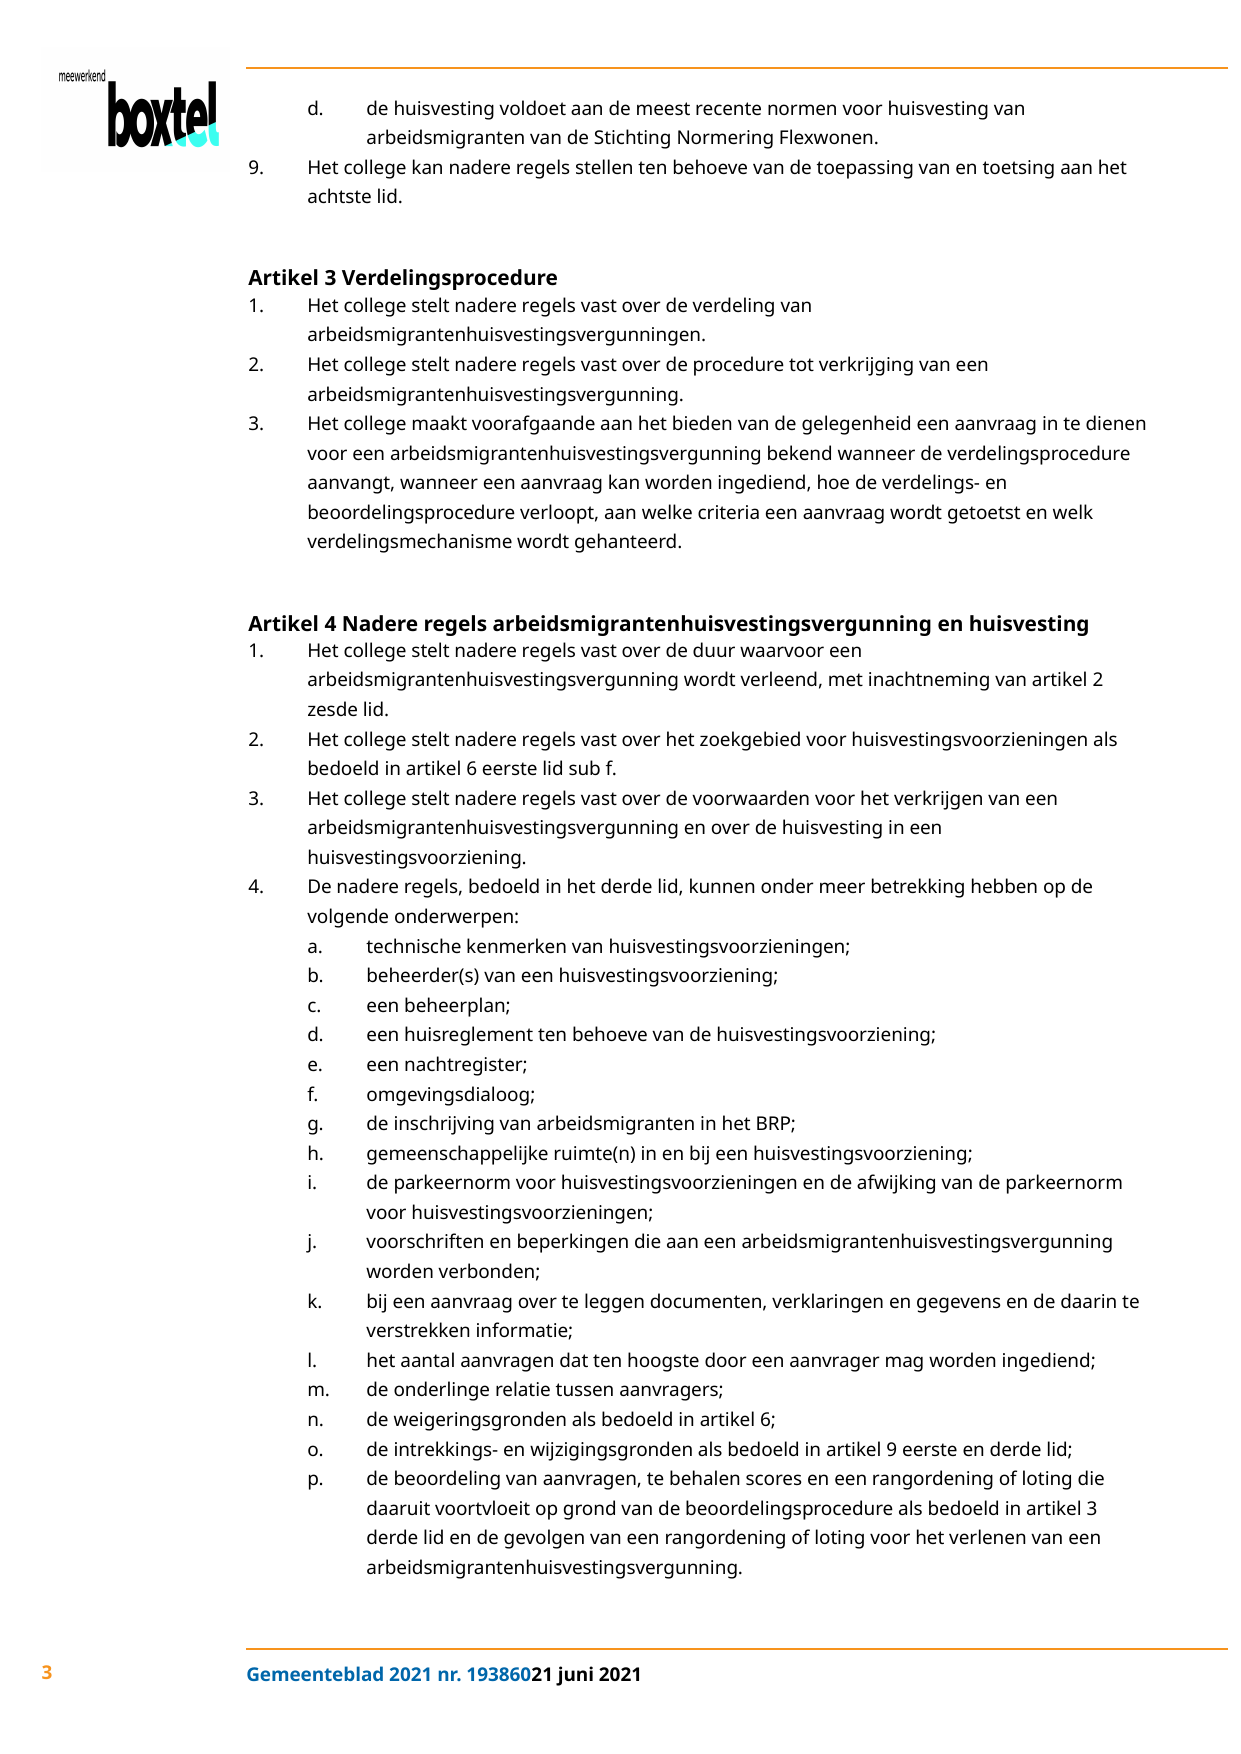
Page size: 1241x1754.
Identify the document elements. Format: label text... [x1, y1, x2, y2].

list het aantal aanvragen dat ten hoogste door een aanvrager mag worden ingediend; [307, 1347, 1152, 1373]
list de inschrijving van arbeidsmigranten in het BRP; [307, 1110, 1152, 1136]
list bij een aanvraag over te leggen documenten, verklaringen en gegevens en de daarin te verstrekken informatie; [307, 1288, 1152, 1343]
list de beoordeling van aanvragen, te behalen scores en een rangordening of loting die daaruit voortvloeit op grond van de beoordelingsprocedure als bedoeld in artikel 3 derde lid en de gevolgen van een rangordening of loting voor het verlenen van een arbeidsmigrantenhuisvestingsvergunning. [307, 1465, 1152, 1580]
list een beheerplan; [307, 992, 1152, 1018]
list Het college stelt nadere regels vast over de verdeling van arbeidsmigrantenhuisvestingsvergunningen. [248, 292, 1152, 347]
list de parkeernorm voor huisvestingsvoorzieningen en de afwijking van de parkeernorm voor huisvestingsvoorzieningen; [307, 1169, 1152, 1225]
picture [41, 47, 231, 172]
list Het college maakt voorafgaande aan het bieden van de gelegenheid een aanvraag in te dienen voor een arbeidsmigrantenhuisvestingsvergunning bekend wanneer de verdelingsprocedure aanvangt, wanneer een aanvraag kan worden ingediend, hoe de verdelings- en beoordelingsprocedure verloopt, aan welke criteria een aanvraag wordt getoetst en welk verdelingsmechanisme wordt gehanteerd. [248, 410, 1152, 554]
list voorschriften en beperkingen die aan een arbeidsmigrantenhuisvestingsvergunning worden verbonden; [307, 1229, 1152, 1284]
list Het college stelt nadere regels vast over de procedure tot verkrijging van een arbeidsmigrantenhuisvestingsvergunning. [248, 351, 1152, 406]
list Het college kan nadere regels stellen ten behoeve van de toepassing van en toetsing aan het achtste lid. [248, 154, 1152, 209]
list een huisreglement ten behoeve van de huisvestingsvoorziening; [307, 1022, 1152, 1047]
list de huisvesting voldoet aan de meest recente normen voor huisvesting van arbeidsmigranten van de Stichting Normering Flexwonen. [307, 95, 1152, 150]
list Het college stelt nadere regels vast over de duur waarvoor een arbeidsmigrantenhuisvestingsvergunning wordt verleend, met inachtneming van artikel 2 zesde lid. [248, 637, 1152, 722]
text Artikel 4 Nadere regels arbeidsmigrantenhuisvestingsvergunning en huisvesting [248, 609, 1152, 637]
text Artikel 3 Verdelingsprocedure [248, 263, 1152, 292]
list beheerder(s) van een huisvestingsvoorziening; [307, 962, 1152, 988]
list technische kenmerken van huisvestingsvoorzieningen; [307, 933, 1152, 959]
list een nachtregister; [307, 1051, 1152, 1077]
list de intrekkings- en wijzigingsgronden als bedoeld in artikel 9 eerste en derde lid; [307, 1436, 1152, 1462]
list de onderlinge relatie tussen aanvragers; [307, 1377, 1152, 1402]
list De nadere regels, bedoeld in het derde lid, kunnen onder meer betrekking hebben op de volgende onderwerpen: [248, 874, 1152, 929]
list Het college stelt nadere regels vast over de voorwaarden voor het verkrijgen van een arbeidsmigrantenhuisvestingsvergunning en over de huisvesting in een huisvestingsvoorziening. [248, 785, 1152, 870]
list gemeenschappelijke ruimte(n) in en bij een huisvestingsvoorziening; [307, 1140, 1152, 1166]
list omgevingsdialoog; [307, 1081, 1152, 1107]
list Het college stelt nadere regels vast over het zoekgebied voor huisvestingsvoorzieningen als bedoeld in artikel 6 eerste lid sub f. [248, 726, 1152, 781]
list de weigeringsgronden als bedoeld in artikel 6; [307, 1406, 1152, 1432]
